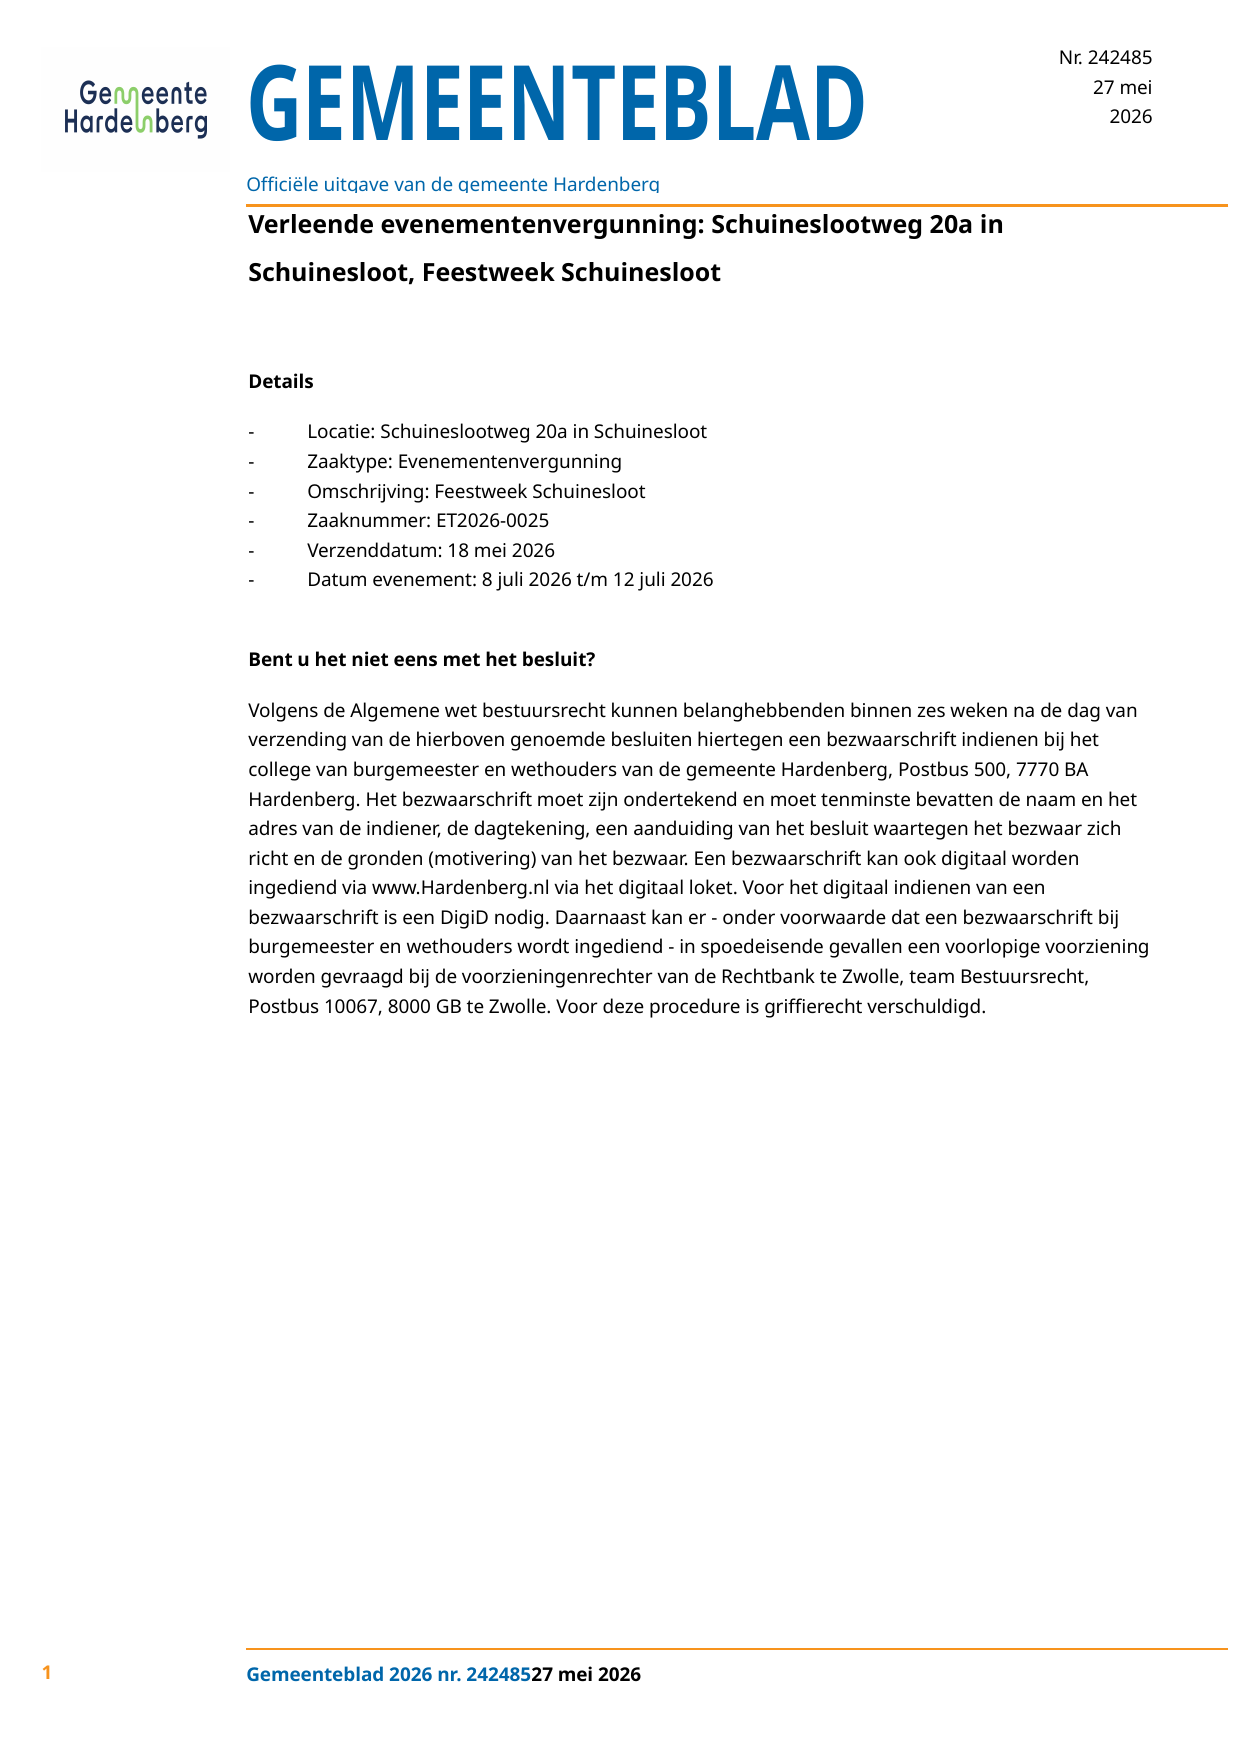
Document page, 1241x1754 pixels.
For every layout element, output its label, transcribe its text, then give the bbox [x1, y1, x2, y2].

list Datum evenement: 8 juli 2026 t/m 12 juli 2026 [248, 567, 1152, 592]
text Volgens de Algemene wet bestuursrecht kunnen belanghebbenden binnen zes weken na de dag van verzending van de hierboven genoemde besluiten hiertegen een bezwaarschrift indienen bij het college van burgemeester en wethouders van de gemeente Hardenberg, Postbus 500, 7770 BA Hardenberg. Het bezwaarschrift moet zijn ondertekend en moet tenminste bevatten de naam en het adres van de indiener, de dagtekening, een aanduiding van het besluit waartegen het bezwaar zich richt en de gronden (motivering) van het bezwaar. Een bezwaarschrift kan ook digitaal worden ingediend via www.Hardenberg.nl via het digitaal loket. Voor het digitaal indienen van een bezwaarschrift is een DigiD nodig. Daarnaast kan er - onder voorwaarde dat een bezwaarschrift bij burgemeester en wethouders wordt ingediend - in spoedeisende gevallen een voorlopige voorziening worden gevraagd bij de voorzieningenrechter van de Rechtbank te Zwolle, team Bestuursrecht, Postbus 10067, 8000 GB te Zwolle. Voor deze procedure is griffierecht verschuldigd. [248, 697, 1152, 1019]
list Omschrijving: Feestweek Schuinesloot [248, 478, 1152, 504]
text Bent u het niet eens met het besluit? [248, 647, 1152, 672]
list Verzenddatum: 18 mei 2026 [248, 537, 1152, 563]
text Details [248, 368, 1152, 394]
list Zaaknummer: ET2026-0025 [248, 507, 1152, 533]
list Zaaktype: Evenementenvergunning [248, 448, 1152, 474]
list Locatie: Schuineslootweg 20a in Schuinesloot [248, 419, 1152, 444]
picture [41, 47, 231, 172]
text Verleende evenementenvergunning: Schuineslootweg 20a in Schuinesloot, Feestweek Schuinesloot [248, 207, 1152, 288]
